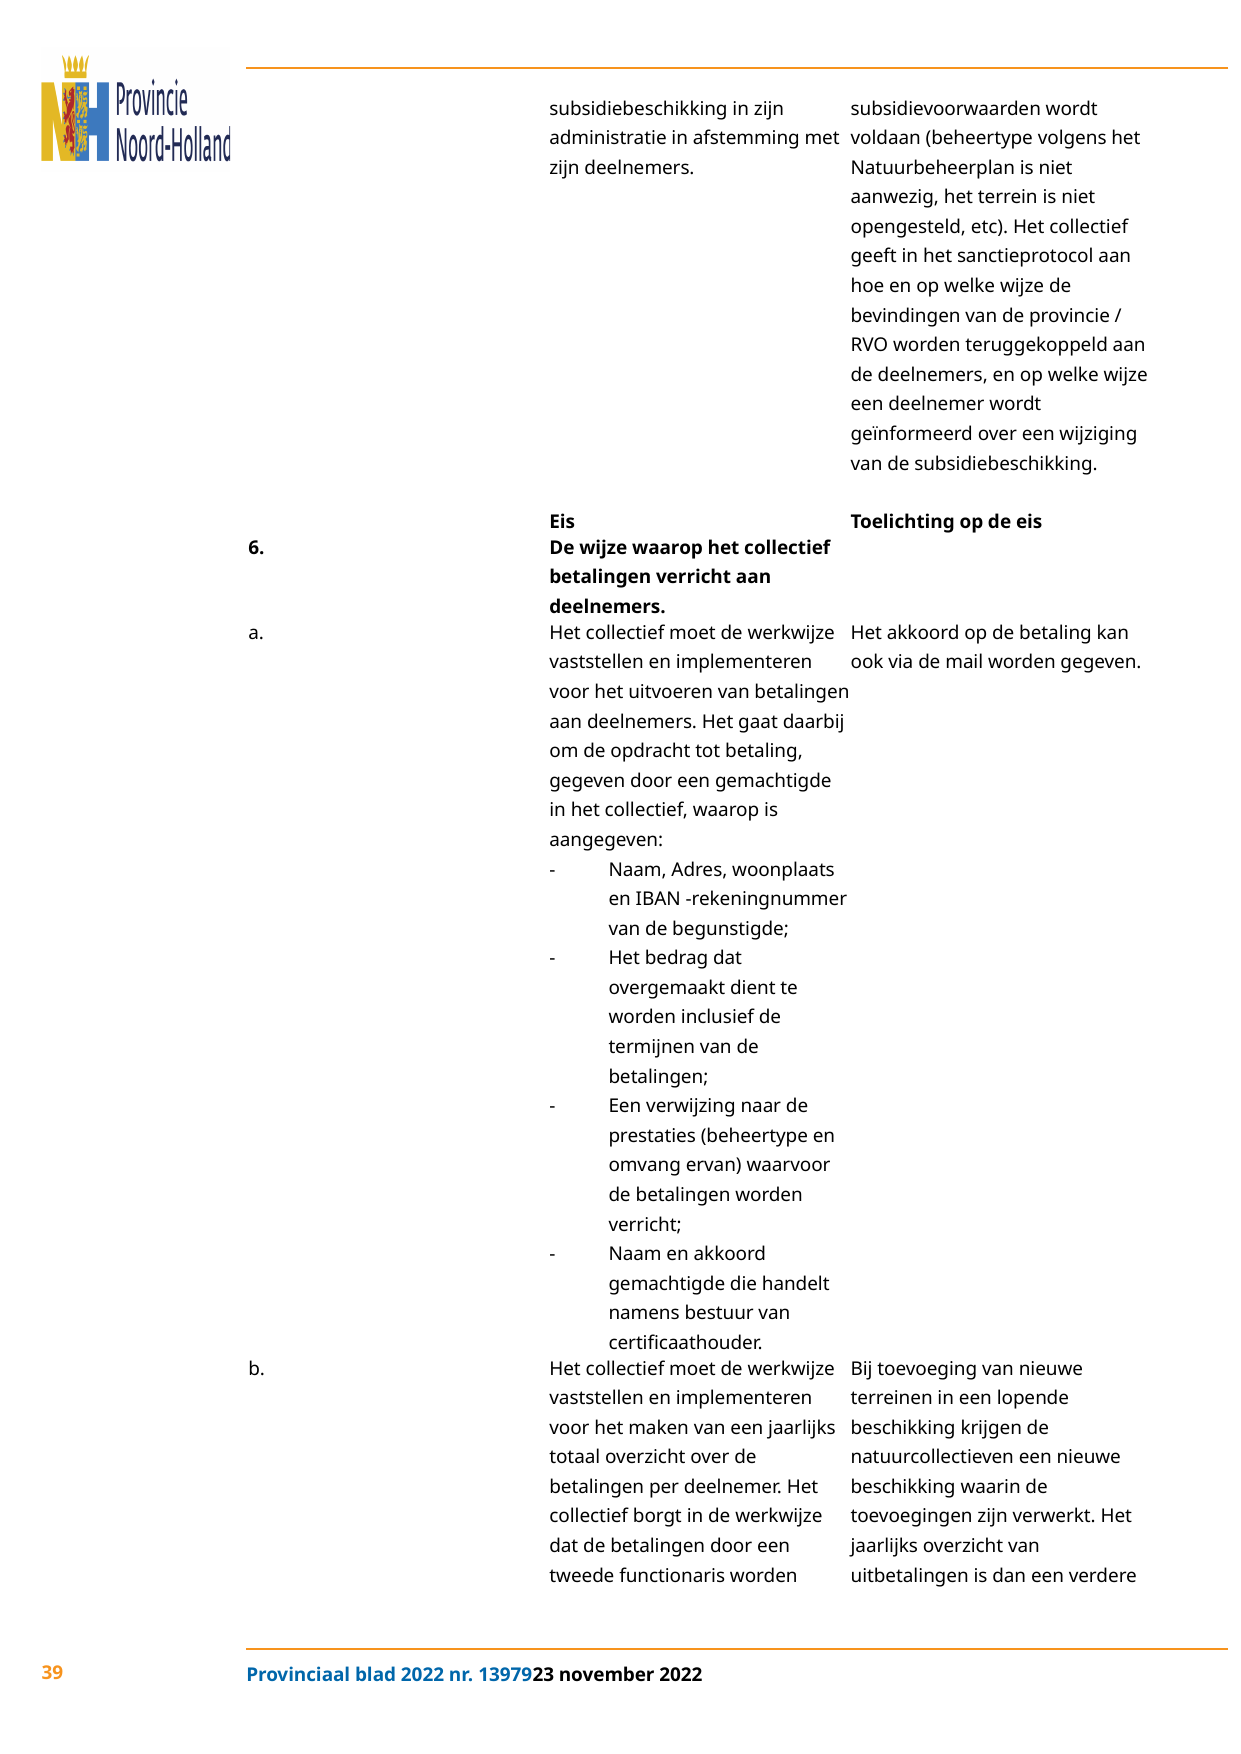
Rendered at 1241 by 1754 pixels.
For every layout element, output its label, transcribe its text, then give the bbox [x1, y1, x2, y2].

table_cell b. [248, 1355, 549, 1588]
table_cell subsidievoorwaarden wordt voldaan (beheertype volgens het Natuurbeheerplan is niet aanwezig, het terrein is niet opengesteld, etc). Het collectief geeft in het sanctieprotocol aan hoe en op welke wijze de bevindingen van de provincie / RVO worden teruggekoppeld aan de deelnemers, en op welke wijze een deelnemer wordt geïnformeerd over een wijziging van de subsidiebeschikking. [850, 95, 1152, 476]
table_cell Het collectief moet de werkwijze vaststellen en implementeren voor het maken van een jaarlijks totaal overzicht over de betalingen per deelnemer. Het collectief borgt in de werkwijze dat de betalingen door een tweede functionaris worden [549, 1355, 850, 1588]
table_header [248, 509, 549, 534]
table_cell Bij toevoeging van nieuwe terreinen in een lopende beschikking krijgen de natuurcollectieven een nieuwe beschikking waarin de toevoegingen zijn verwerkt. Het jaarlijks overzicht van uitbetalingen is dan een verdere [850, 1355, 1152, 1588]
table_header Eis [549, 509, 850, 534]
table_cell [248, 95, 549, 476]
table_cell subsidiebeschikking in zijn administratie in afstemming met zijn deelnemers. [549, 95, 850, 476]
table_cell Het akkoord op de betaling kan ook via de mail worden gegeven. [850, 619, 1152, 1355]
table_cell De wijze waarop het collectief betalingen verricht aan deelnemers. [549, 534, 850, 619]
table_cell a. [248, 619, 549, 1355]
table_cell 6. [248, 534, 549, 619]
table_cell Het collectief moet de werkwijze vaststellen en implementeren voor het uitvoeren van betalingen aan deelnemers. Het gaat daarbij om de opdracht tot betaling, gegeven door een gemachtigde in het collectief, waarop is aangegeven: Naam, Adres, woonplaats en IBAN -rekeningnummer van de begunstigde; Het bedrag dat overgemaakt dient te worden inclusief de termijnen van de betalingen; Een verwijzing naar de prestaties (beheertype en omvang ervan) waarvoor de betalingen worden verricht; Naam en akkoord gemachtigde die handelt namens bestuur van certificaathouder. [549, 619, 850, 1355]
picture [41, 47, 231, 172]
table_cell [850, 534, 1152, 619]
table_header Toelichting op de eis [850, 509, 1152, 534]
